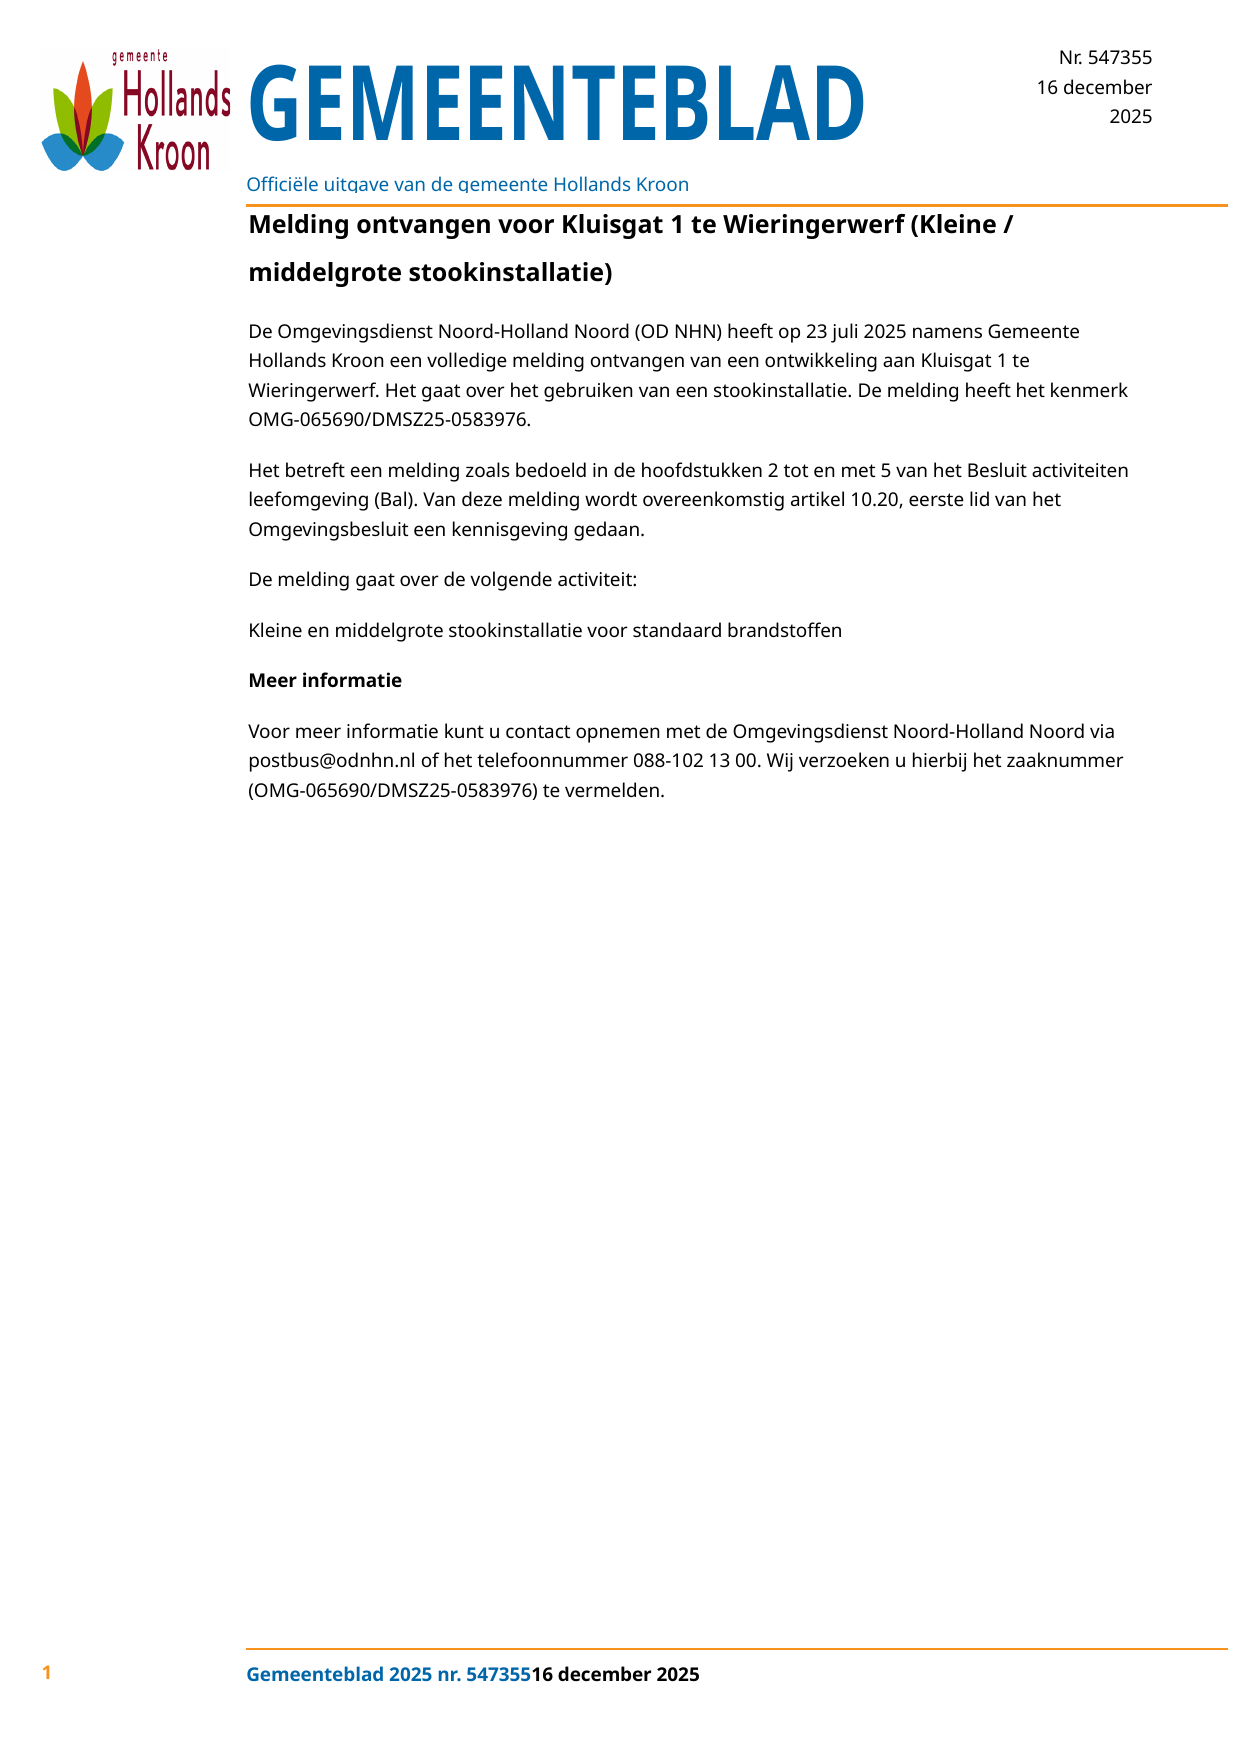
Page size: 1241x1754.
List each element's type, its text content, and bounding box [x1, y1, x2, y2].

picture [41, 47, 231, 172]
text Kleine en middelgrote stookinstallatie voor standaard brandstoffen [248, 617, 1152, 643]
text De Omgevingsdienst Noord-Holland Noord (OD NHN) heeft op 23 juli 2025 namens Gemeente Hollands Kroon een volledige melding ontvangen van een ontwikkeling aan Kluisgat 1 te Wieringerwerf. Het gaat over het gebruiken van een stookinstallatie. De melding heeft het kenmerk OMG-065690/DMSZ25-0583976. [248, 318, 1152, 432]
text Voor meer informatie kunt u contact opnemen met de Omgevingsdienst Noord-Holland Noord via postbus@odnhn.nl of het telefoonnummer 088-102 13 00. Wij verzoeken u hierbij het zaaknummer (OMG-065690/DMSZ25-0583976) te vermelden. [248, 718, 1152, 803]
text Meer informatie [248, 667, 1152, 693]
text Het betreft een melding zoals bedoeld in de hoofdstukken 2 tot en met 5 van het Besluit activiteiten leefomgeving (Bal). Van deze melding wordt overeenkomstig artikel 10.20, eerste lid van het Omgevingsbesluit een kennisgeving gedaan. [248, 457, 1152, 542]
text De melding gaat over de volgende activiteit: [248, 567, 1152, 592]
text Melding ontvangen voor Kluisgat 1 te Wieringerwerf (Kleine / middelgrote stookinstallatie) [248, 207, 1152, 288]
